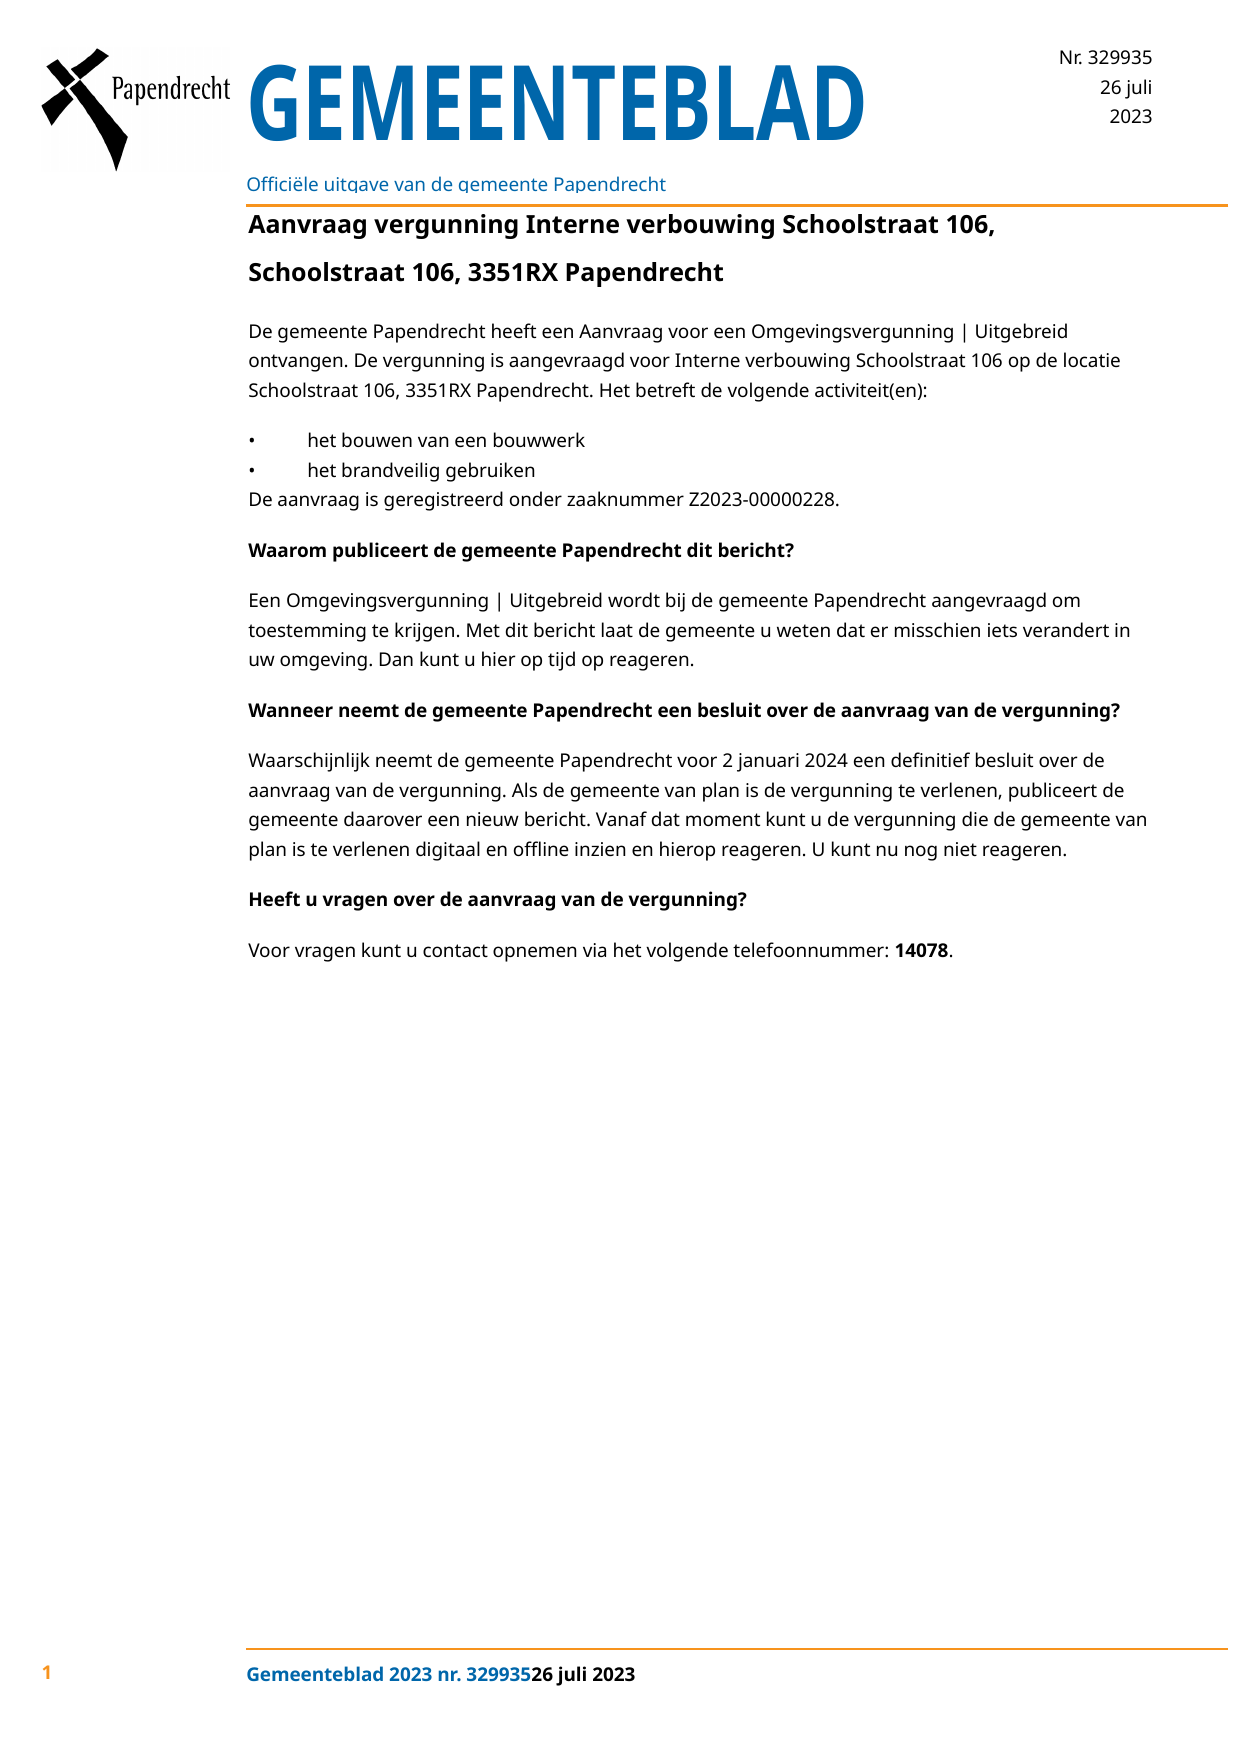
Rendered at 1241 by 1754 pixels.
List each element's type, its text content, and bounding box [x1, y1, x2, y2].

text De gemeente Papendrecht heeft een Aanvraag voor een Omgevingsvergunning | Uitgebreid ontvangen. De vergunning is aangevraagd voor Interne verbouwing Schoolstraat 106 op de locatie Schoolstraat 106, 3351RX Papendrecht. Het betreft de volgende activiteit(en): [248, 318, 1152, 403]
text Wanneer neemt de gemeente Papendrecht een besluit over de aanvraag van de vergunning? [248, 697, 1152, 723]
picture [41, 47, 231, 172]
list het bouwen van een bouwwerk [248, 427, 1152, 453]
list het brandveilig gebruiken [248, 457, 1152, 483]
text Heeft u vragen over de aanvraag van de vergunning? [248, 887, 1152, 912]
text De aanvraag is geregistreerd onder zaaknummer Z2023-00000228. [248, 487, 1152, 512]
text Een Omgevingsvergunning | Uitgebreid wordt bij de gemeente Papendrecht aangevraagd om toestemming te krijgen. Met dit bericht laat de gemeente u weten dat er misschien iets verandert in uw omgeving. Dan kunt u hier op tijd op reageren. [248, 587, 1152, 672]
text Aanvraag vergunning Interne verbouwing Schoolstraat 106, Schoolstraat 106, 3351RX Papendrecht [248, 207, 1152, 288]
text Waarom publiceert de gemeente Papendrecht dit bericht? [248, 537, 1152, 563]
text Waarschijnlijk neemt de gemeente Papendrecht voor 2 januari 2024 een definitief besluit over de aanvraag van de vergunning. Als de gemeente van plan is de vergunning te verlenen, publiceert de gemeente daarover een nieuw bericht. Vanaf dat moment kunt u de vergunning die de gemeente van plan is te verlenen digitaal en offline inzien en hierop reageren. U kunt nu nog niet reageren. [248, 747, 1152, 862]
text Voor vragen kunt u contact opnemen via het volgende telefoonnummer: 14078. [248, 937, 1152, 963]
